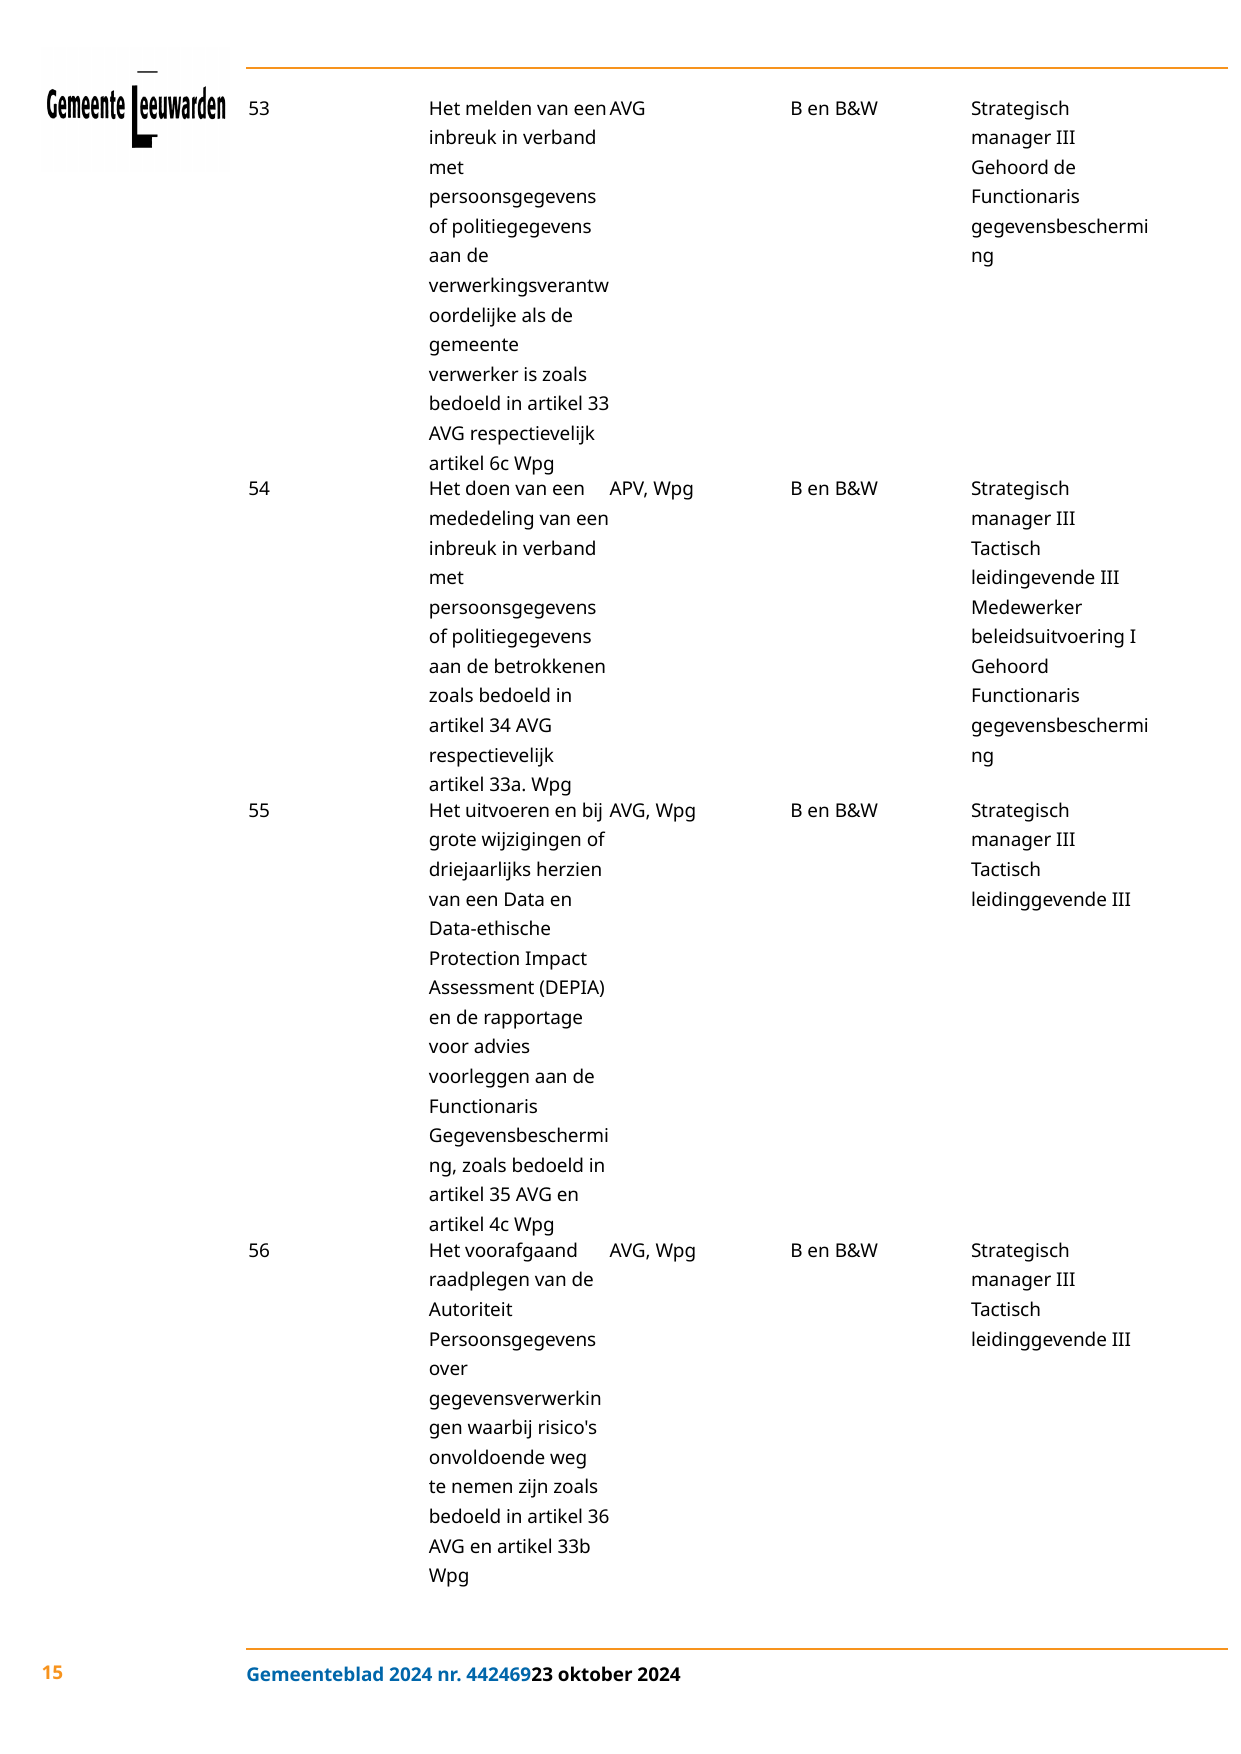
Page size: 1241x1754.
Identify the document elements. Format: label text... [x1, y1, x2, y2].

table_cell AVG, Wpg [609, 1237, 790, 1588]
table_cell B en B&W [790, 797, 971, 1237]
table_cell B en B&W [790, 95, 971, 476]
table_cell AVG, Wpg [609, 797, 790, 1237]
table_cell Het melden van een inbreuk in verband met persoonsgegevens of politiegegevens aan de verwerkingsverantwoordelijke als de gemeente verwerker is zoals bedoeld in artikel 33 AVG respectievelijk artikel 6c Wpg [429, 95, 609, 476]
table_cell Strategisch manager III Tactisch leidingevende III Medewerker beleidsuitvoering I Gehoord Functionaris gegevensbescherming [971, 476, 1152, 797]
table_cell Het doen van een mededeling van een inbreuk in verband met persoonsgegevens of politiegegevens aan de betrokkenen zoals bedoeld in artikel 34 AVG respectievelijk artikel 33a. Wpg [429, 476, 609, 797]
table_cell AVG [609, 95, 790, 476]
table_cell 53 [248, 95, 429, 476]
table_cell Strategisch manager III Gehoord de Functionaris gegevensbescherming [971, 95, 1152, 476]
picture [41, 47, 231, 172]
table_cell B en B&W [790, 476, 971, 797]
table_cell Strategisch manager III Tactisch leidinggevende III [971, 1237, 1152, 1588]
table_cell B en B&W [790, 1237, 971, 1588]
table_cell APV, Wpg [609, 476, 790, 797]
table_cell Het voorafgaand raadplegen van de Autoriteit Persoonsgegevens over gegevensverwerkingen waarbij risico's onvoldoende weg te nemen zijn zoals bedoeld in artikel 36 AVG en artikel 33b Wpg [429, 1237, 609, 1588]
table_cell 56 [248, 1237, 429, 1588]
table_cell 55 [248, 797, 429, 1237]
table_cell 54 [248, 476, 429, 797]
table_cell Het uitvoeren en bij grote wijzigingen of driejaarlijks herzien van een Data en Data-ethische Protection Impact Assessment (DEPIA) en de rapportage voor advies voorleggen aan de Functionaris Gegevensbescherming, zoals bedoeld in artikel 35 AVG en artikel 4c Wpg [429, 797, 609, 1237]
table_cell Strategisch manager III Tactisch leidinggevende III [971, 797, 1152, 1237]
